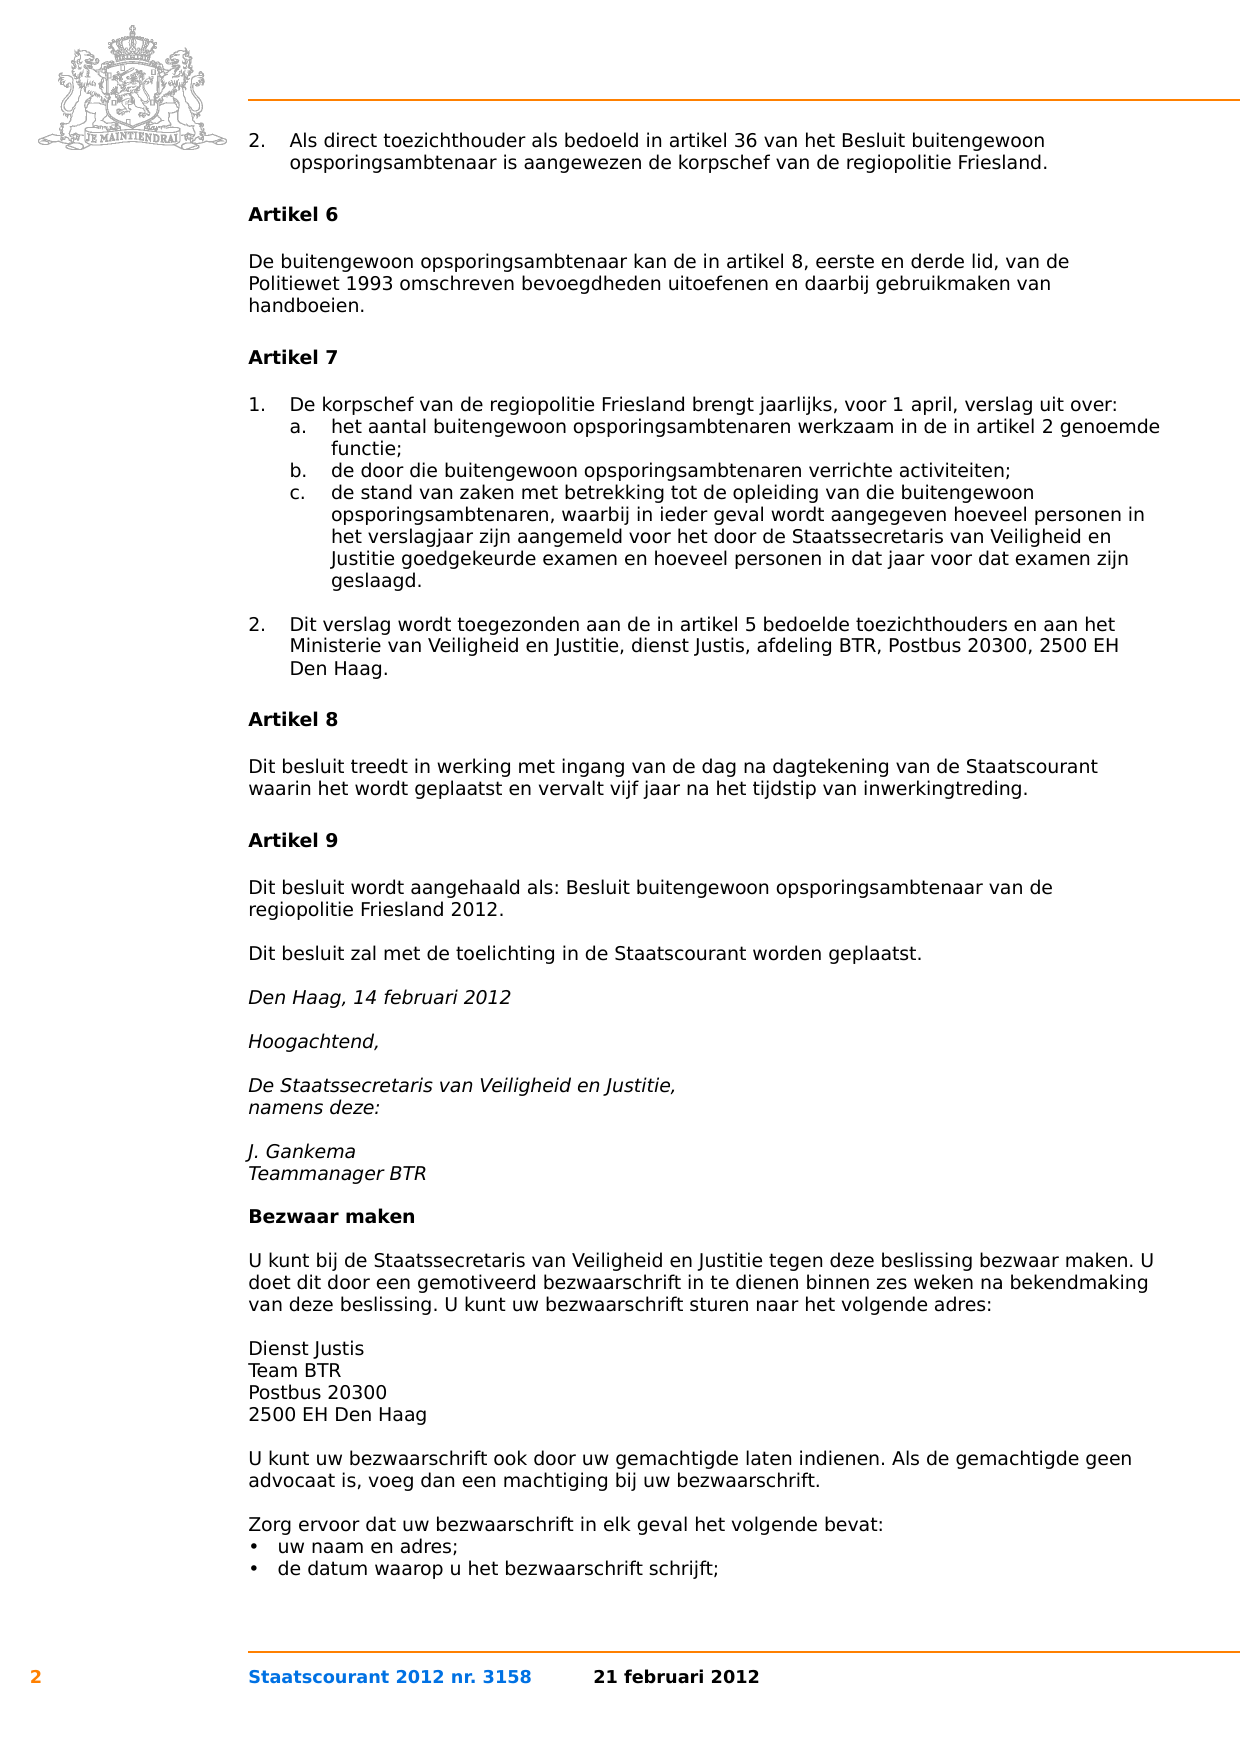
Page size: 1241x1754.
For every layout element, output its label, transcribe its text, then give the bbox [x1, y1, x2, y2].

subtitle Artikel 9 [248, 830, 1163, 852]
text Dit besluit treedt in werking met ingang van de dag na dagtekening van de Staatscourant waarin het wordt geplaatst en vervalt vijf jaar na het tijdstip van inwerkingtreding. [248, 756, 1163, 800]
text • uw naam en adres; [248, 1536, 1163, 1558]
text Team BTR [248, 1360, 1163, 1382]
text • de datum waarop u het bezwaarschrift schrijft; [248, 1558, 1163, 1580]
text 2. Dit verslag wordt toegezonden aan de in artikel 5 bedoelde toezichthouders en aan het Ministerie van Veiligheid en Justitie, dienst Justis, afdeling BTR, Postbus 20300, 2500 EH Den Haag. [248, 613, 1163, 679]
subtitle Artikel 8 [248, 709, 1163, 731]
text Bezwaar maken [248, 1206, 1163, 1228]
text De Staatssecretaris van Veiligheid en Justitie, namens deze: J. Gankema Teammanager BTR [248, 1075, 1163, 1184]
text a. het aantal buitengewoon opsporingsambtenaren werkzaam in de in artikel 2 genoemde functie; [289, 416, 1163, 460]
subtitle Artikel 6 [248, 204, 1163, 226]
text Dit besluit wordt aangehaald als: Besluit buitengewoon opsporingsambtenaar van de regiopolitie Friesland 2012. [248, 877, 1163, 921]
text b. de door die buitengewoon opsporingsambtenaren verrichte activiteiten; [289, 460, 1163, 482]
text Den Haag, 14 februari 2012 [248, 987, 1163, 1009]
text 2500 EH Den Haag [248, 1404, 1163, 1426]
text Postbus 20300 [248, 1382, 1163, 1404]
text U kunt bij de Staatssecretaris van Veiligheid en Justitie tegen deze beslissing bezwaar maken. U doet dit door een gemotiveerd bezwaarschrift in te dienen binnen zes weken na bekendmaking van deze beslissing. U kunt uw bezwaarschrift sturen naar het volgende adres: [248, 1250, 1163, 1316]
text c. de stand van zaken met betrekking tot de opleiding van die buitengewoon opsporingsambtenaren, waarbij in ieder geval wordt aangegeven hoeveel personen in het verslagjaar zijn aangemeld voor het door de Staatssecretaris van Veiligheid en Justitie goedgekeurde examen en hoeveel personen in dat jaar voor dat examen zijn geslaagd. [289, 482, 1163, 592]
text Zorg ervoor dat uw bezwaarschrift in elk geval het volgende bevat: [248, 1514, 1163, 1536]
subtitle Artikel 7 [248, 347, 1163, 369]
text Hoogachtend, [248, 1031, 1163, 1053]
picture [38, 25, 227, 150]
text 2. Als direct toezichthouder als bedoeld in artikel 36 van het Besluit buitengewoon opsporingsambtenaar is aangewezen de korpschef van de regiopolitie Friesland. [248, 130, 1163, 174]
text Dit besluit zal met de toelichting in de Staatscourant worden geplaatst. [248, 943, 1163, 965]
text De buitengewoon opsporingsambtenaar kan de in artikel 8, eerste en derde lid, van de Politiewet 1993 omschreven bevoegdheden uitoefenen en daarbij gebruikmaken van handboeien. [248, 251, 1163, 317]
text 1. De korpschef van de regiopolitie Friesland brengt jaarlijks, voor 1 april, verslag uit over: [248, 394, 1163, 416]
text Dienst Justis [248, 1338, 1163, 1360]
text U kunt uw bezwaarschrift ook door uw gemachtigde laten indienen. Als de gemachtigde geen advocaat is, voeg dan een machtiging bij uw bezwaarschrift. [248, 1448, 1163, 1492]
